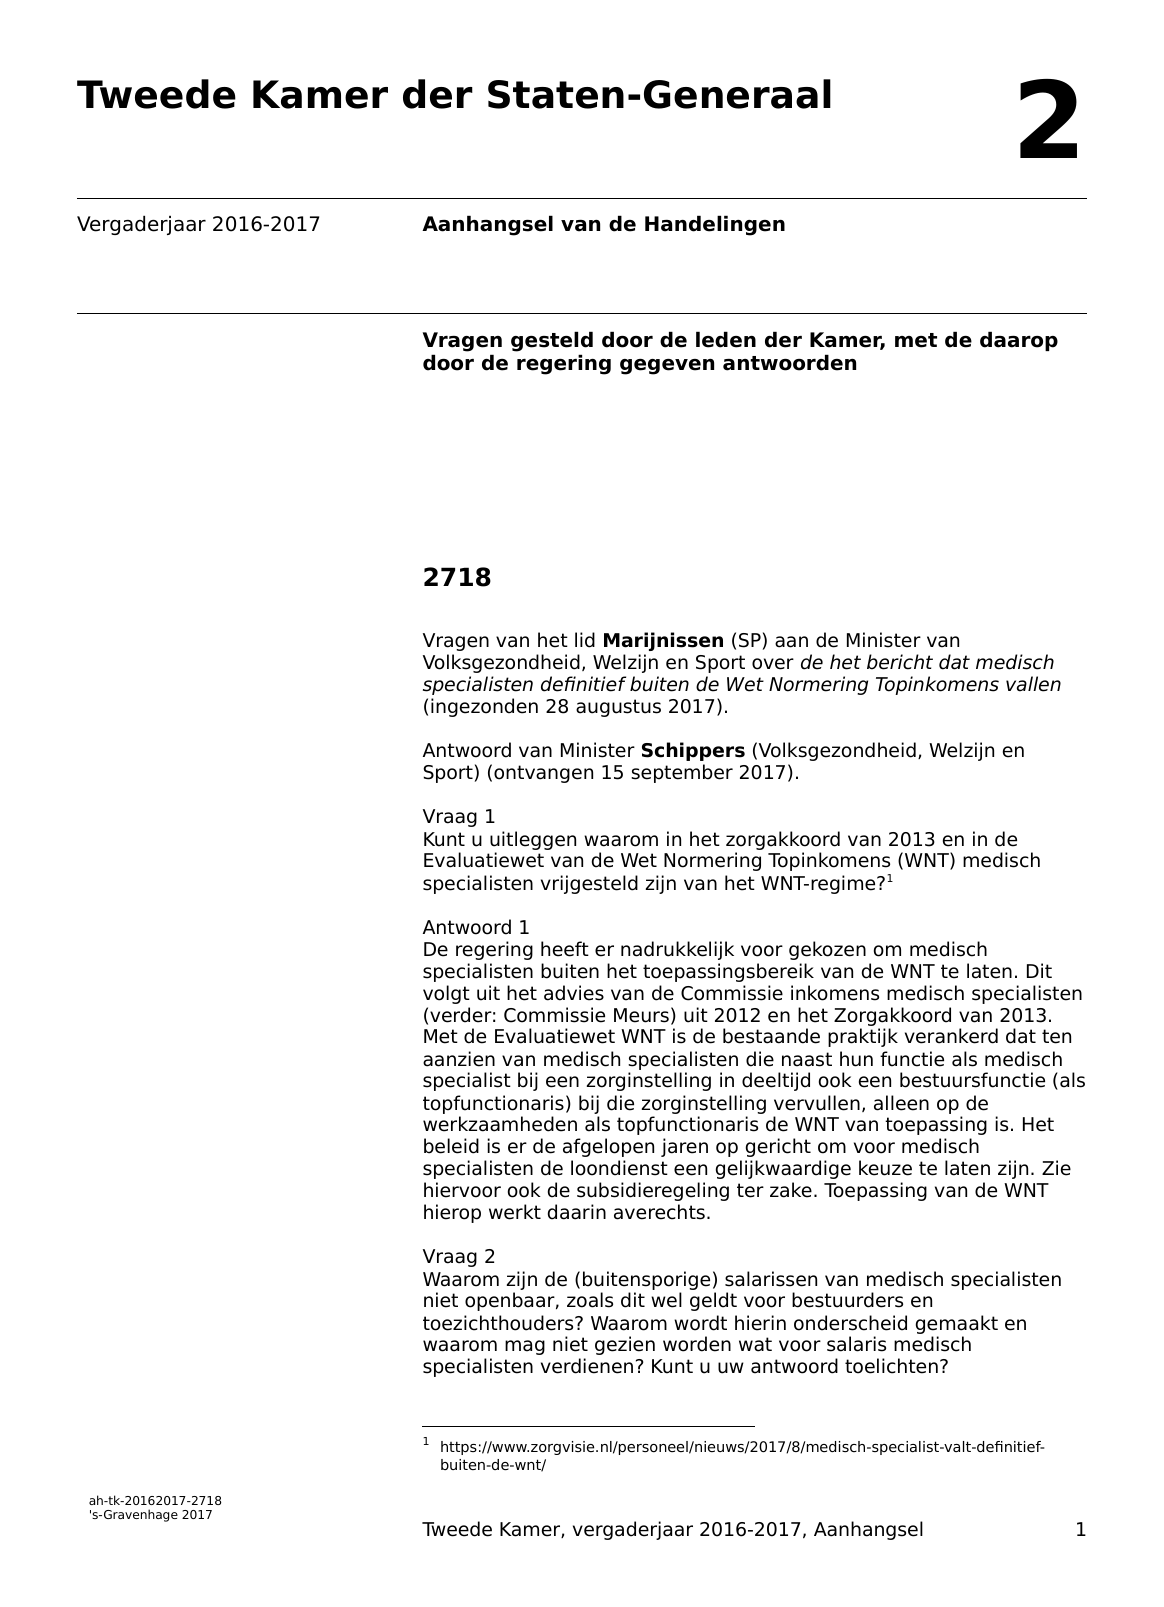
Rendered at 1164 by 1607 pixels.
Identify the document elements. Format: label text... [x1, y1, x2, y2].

text Vraag 1 [422, 806, 1087, 828]
text Vraag 2 [422, 1246, 1087, 1268]
text Vragen van het lid Marijnissen (SP) aan de Minister van Volksgezondheid, Welzijn en Sport over de het bericht dat medisch specialisten definitief buiten de Wet Normering Topinkomens vallen (ingezonden 28 augustus 2017). [422, 630, 1087, 718]
text Antwoord van Minister Schippers (Volksgezondheid, Welzijn en Sport) (ontvangen 15 september 2017). [422, 740, 1087, 784]
text De regering heeft er nadrukkelijk voor gekozen om medisch specialisten buiten het toepassingsbereik van de WNT te laten. Dit volgt uit het advies van de Commissie inkomens medisch specialisten (verder: Commissie Meurs) uit 2012 en het Zorgakkoord van 2013. Met de Evaluatiewet WNT is de bestaande praktijk verankerd dat ten aanzien van medisch specialisten die naast hun functie als medisch specialist bij een zorginstelling in deeltijd ook een bestuursfunctie (als topfunctionaris) bij die zorginstelling vervullen, alleen op de werkzaamheden als topfunctionaris de WNT van toepassing is. Het beleid is er de afgelopen jaren op gericht om voor medisch specialisten de loondienst een gelijkwaardige keuze te laten zijn. Zie hiervoor ook de subsidieregeling ter zake. Toepassing van de WNT hierop werkt daarin averechts. [422, 938, 1087, 1224]
table_cell Vergaderjaar 2016-2017 [77, 199, 422, 313]
text Antwoord 1 [422, 917, 1087, 938]
text Kunt u uitleggen waarom in het zorgakkoord van 2013 en in de Evaluatiewet van de Wet Normering Topinkomens (WNT) medisch specialisten vrijgesteld zijn van het WNT-regime? [422, 828, 1087, 894]
text Waarom zijn de (buitensporige) salarissen van medisch specialisten niet openbaar, zoals dit wel geldt voor bestuurders en toezichthouders? Waarom wordt hierin onderscheid gemaakt en waarom mag niet gezien worden wat voor salaris medisch specialisten verdienen? Kunt u uw antwoord toelichten? [422, 1268, 1087, 1378]
text 's-Gravenhage 2017 [88, 1508, 323, 1522]
text https://www.zorgvisie.nl/personeel/nieuws/2017/8/medisch-specialist-valt-definitief-buiten-de-wnt/ [422, 1435, 1087, 1474]
text ah-tk-20162017-2718 [88, 1494, 323, 1508]
text 2718 [422, 563, 1087, 592]
table_header Tweede Kamer der Staten-Generaal [77, 59, 886, 198]
table_cell Vragen gesteld door de leden der Kamer, met de daarop door de regering gegeven antwoorden [422, 314, 1087, 375]
table_header 2 [886, 59, 1087, 198]
table_cell Aanhangsel van de Handelingen [422, 199, 1087, 313]
table_cell [77, 314, 422, 375]
